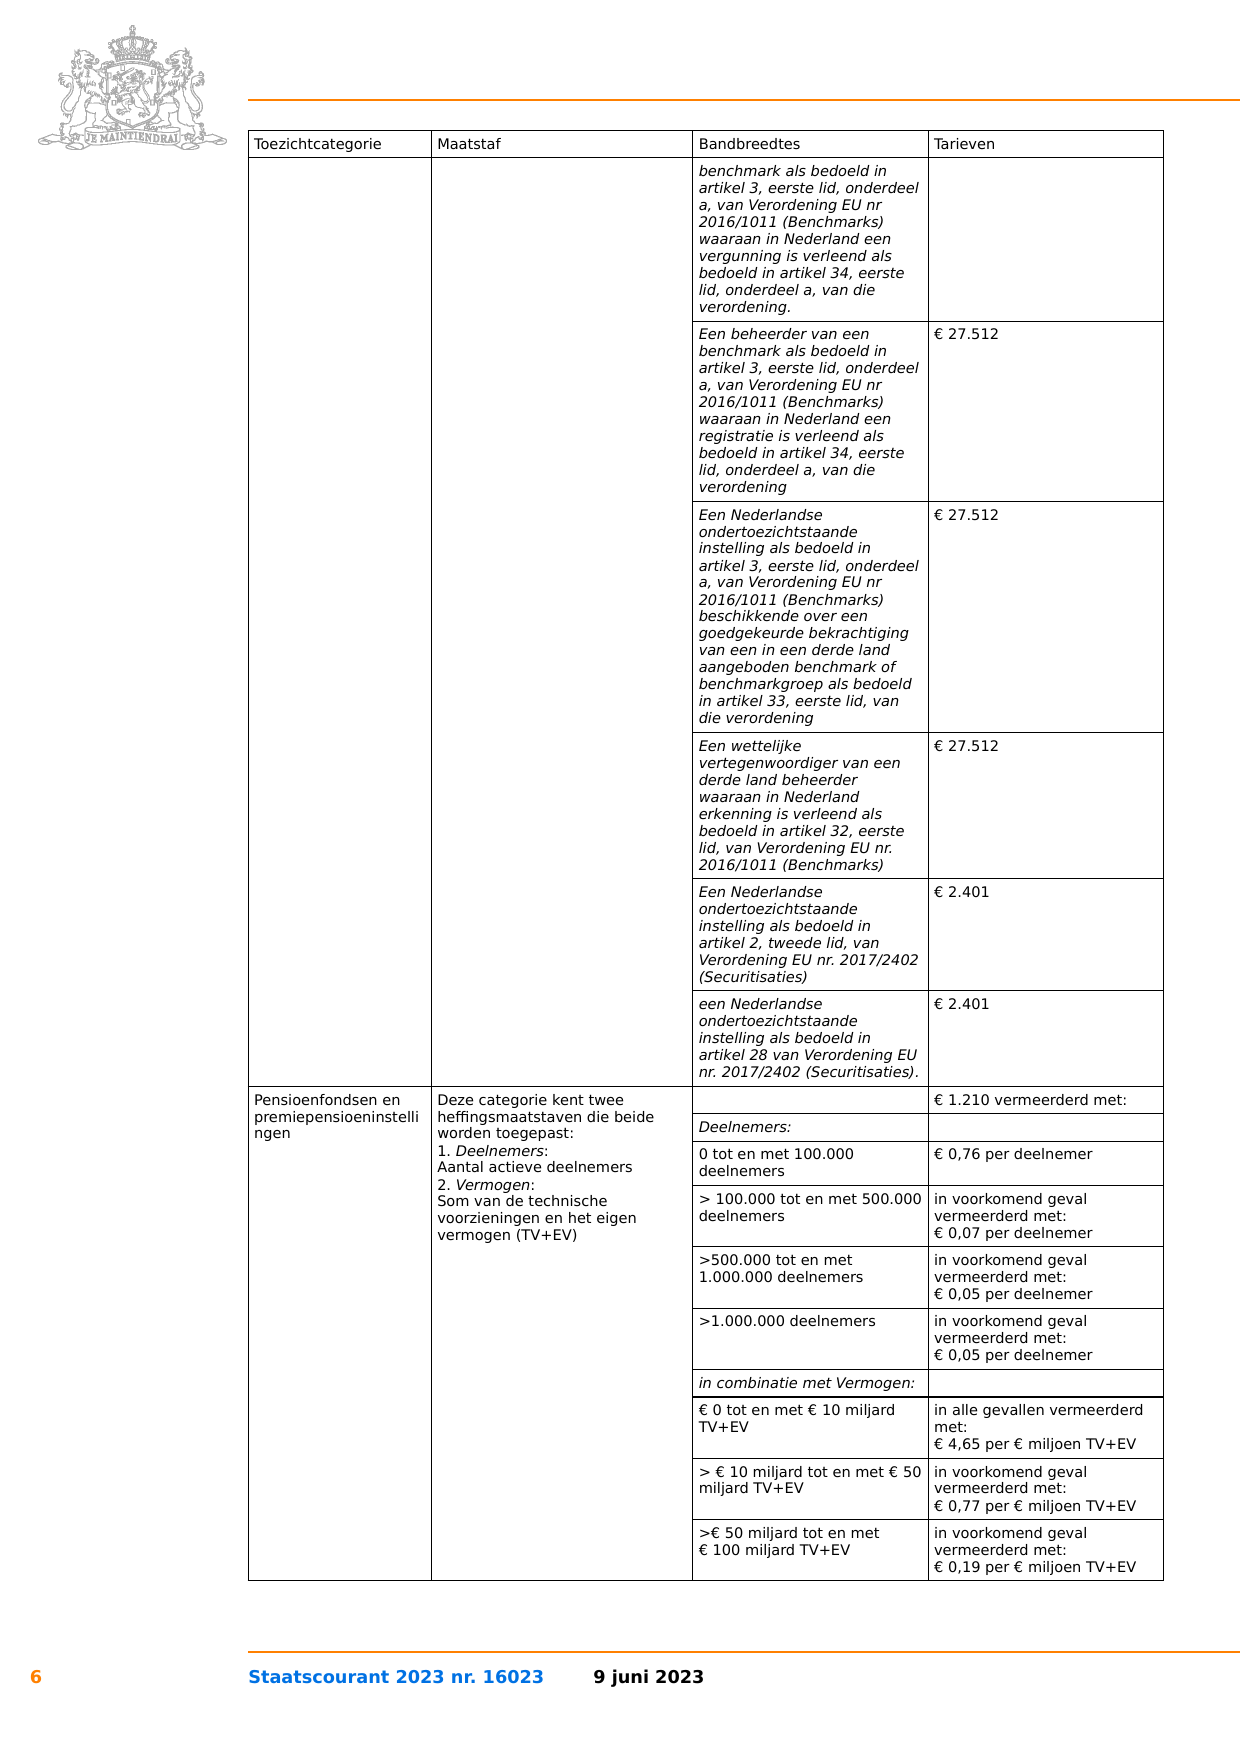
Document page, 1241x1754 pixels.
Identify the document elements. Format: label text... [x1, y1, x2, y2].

table_cell [249, 501, 431, 732]
table_cell [432, 501, 692, 732]
table_cell 0 tot en met 100.000 deelnemers [693, 1142, 928, 1185]
table_cell [929, 1370, 1163, 1396]
table_cell € 27.512 [929, 502, 1163, 732]
table_cell in voorkomend geval vermeerderd met: € 0,07 per deelnemer [929, 1186, 1163, 1246]
table_cell € 0 tot en met € 10 miljard TV+EV [693, 1398, 928, 1458]
table_cell Deelnemers: [693, 1114, 928, 1141]
table_cell Een Nederlandse ondertoezichtstaande instelling als bedoeld in artikel 2, tweede lid, van Verordening EU nr. 2017/2402 (Securitisaties) [693, 879, 928, 990]
table_cell € 2.401 [929, 991, 1163, 1086]
table_cell € 2.401 [929, 879, 1163, 990]
table_cell in voorkomend geval vermeerderd met: € 0,19 per € miljoen TV+EV [929, 1520, 1163, 1580]
table_cell Een Nederlandse ondertoezichtstaande instelling als bedoeld in artikel 3, eerste lid, onderdeel a, van Verordening EU nr 2016/1011 (Benchmarks) beschikkende over een goedgekeurde bekrachtiging van een in een derde land aangeboden benchmark of benchmarkgroep als bedoeld in artikel 33, eerste lid, van die verordening [693, 502, 928, 732]
picture [38, 25, 227, 150]
table_header Bandbreedtes [693, 131, 928, 157]
table_cell in alle gevallen vermeerderd met: € 4,65 per € miljoen TV+EV [929, 1398, 1163, 1458]
table_cell [249, 321, 431, 501]
table_cell [432, 878, 692, 990]
table_cell [929, 158, 1163, 321]
table_header Tarieven [929, 131, 1163, 157]
table_cell Deze categorie kent twee heffingsmaatstaven die beide worden toegepast: 1. Deelnemers: Aantal actieve deelnemers 2. Vermogen: Som van de technische voorzieningen en het eigen vermogen (TV+EV) [432, 1087, 692, 1580]
table_header Toezichtcategorie [249, 131, 431, 157]
table_header Maatstaf [432, 131, 692, 157]
table_cell >500.000 tot en met 1.000.000 deelnemers [693, 1247, 928, 1308]
table_cell > € 10 miljard tot en met € 50 miljard TV+EV [693, 1459, 928, 1519]
table_cell [249, 878, 431, 990]
table_cell >€ 50 miljard tot en met € 100 miljard TV+EV [693, 1520, 928, 1580]
table_cell benchmark als bedoeld in artikel 3, eerste lid, onderdeel a, van Verordening EU nr 2016/1011 (Benchmarks) waaraan in Nederland een vergunning is verleend als bedoeld in artikel 34, eerste lid, onderdeel a, van die verordening. [693, 158, 928, 321]
table_cell >1.000.000 deelnemers [693, 1309, 928, 1369]
table_cell [432, 158, 692, 321]
table_cell een Nederlandse ondertoezichtstaande instelling als bedoeld in artikel 28 van Verordening EU nr. 2017/2402 (Securitisaties). [693, 991, 928, 1086]
table_cell Een wettelijke vertegenwoordiger van een derde land beheerder waaraan in Nederland erkenning is verleend als bedoeld in artikel 32, eerste lid, van Verordening EU nr. 2016/1011 (Benchmarks) [693, 733, 928, 878]
table_cell > 100.000 tot en met 500.000 deelnemers [693, 1186, 928, 1246]
table_cell [432, 732, 692, 878]
table_cell [693, 1087, 928, 1113]
table_cell [249, 158, 431, 321]
table_cell € 27.512 [929, 733, 1163, 878]
table_cell in combinatie met Vermogen: [693, 1370, 928, 1396]
table_cell Een beheerder van een benchmark als bedoeld in artikel 3, eerste lid, onderdeel a, van Verordening EU nr 2016/1011 (Benchmarks) waaraan in Nederland een registratie is verleend als bedoeld in artikel 34, eerste lid, onderdeel a, van die verordening [693, 322, 928, 501]
table_cell € 0,76 per deelnemer [929, 1142, 1163, 1185]
table_cell [432, 321, 692, 501]
table_cell Pensioenfondsen en premiepensioeninstellingen [249, 1087, 431, 1580]
table_cell € 27.512 [929, 322, 1163, 501]
table_cell in voorkomend geval vermeerderd met: € 0,77 per € miljoen TV+EV [929, 1459, 1163, 1519]
table_cell € 1.210 vermeerderd met: [929, 1087, 1163, 1113]
table_cell [249, 732, 431, 878]
table_cell in voorkomend geval vermeerderd met: € 0,05 per deelnemer [929, 1247, 1163, 1308]
table_cell [432, 990, 692, 1086]
table_cell in voorkomend geval vermeerderd met: € 0,05 per deelnemer [929, 1309, 1163, 1369]
table_cell [929, 1114, 1163, 1141]
table_cell [249, 990, 431, 1086]
